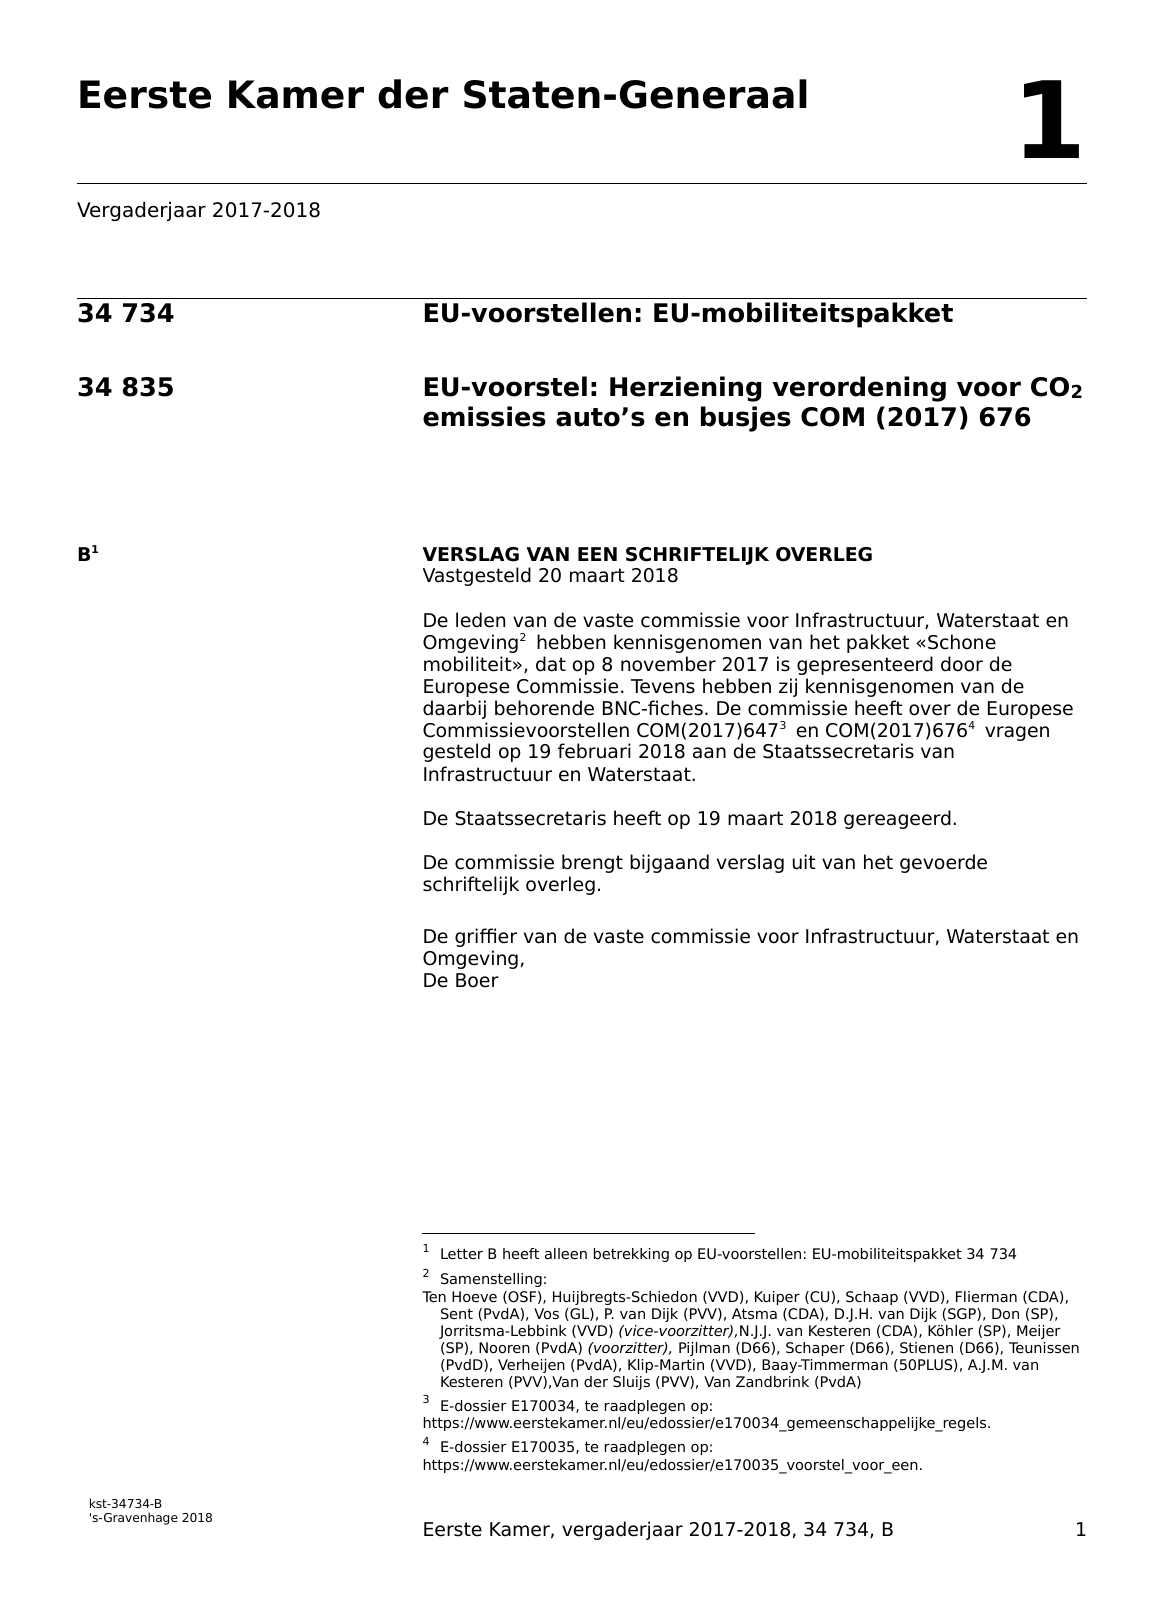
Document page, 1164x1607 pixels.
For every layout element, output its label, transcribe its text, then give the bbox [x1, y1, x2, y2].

text kst-34734-B [88, 1497, 323, 1511]
text https://www.eerstekamer.nl/eu/edossier/e170035_voorstel_voor_een. [422, 1457, 1087, 1474]
table_cell Vergaderjaar 2017-2018 [77, 184, 1087, 298]
subtitle 34 835 EU-voorstel: Herziening verordening voor CO2 emissies auto’s en busjes COM (2017) 676 [77, 373, 1087, 432]
text De griffier van de vaste commissie voor Infrastructuur, Waterstaat en Omgeving, De Boer [422, 926, 1087, 992]
subtitle B VERSLAG VAN EEN SCHRIFTELIJK OVERLEG [77, 543, 1087, 565]
text E-dossier E170034, te raadplegen op: [422, 1393, 1087, 1416]
text https://www.eerstekamer.nl/eu/edossier/e170034_gemeenschappelijke_regels. [422, 1416, 1087, 1432]
text Vastgesteld 20 maart 2018 [422, 565, 1087, 587]
text Letter B heeft alleen betrekking op EU-voorstellen: EU-mobiliteitspakket 34 734 [422, 1242, 1087, 1264]
text Samenstelling: [422, 1267, 1087, 1289]
text De leden van de vaste commissie voor Infrastructuur, Waterstaat en Omgeving hebben kennisgenomen van het pakket «Schone mobiliteit», dat op 8 november 2017 is gepresenteerd door de Europese Commissie. Tevens hebben zij kennisgenomen van de daarbij behorende BNC-fiches. De commissie heeft over de Europese Commissievoorstellen COM(2017)647 en COM(2017)676 vragen gesteld op 19 februari 2018 aan de Staatssecretaris van Infrastructuur en Waterstaat. [422, 609, 1087, 785]
table_header Eerste Kamer der Staten-Generaal [77, 59, 886, 183]
text E-dossier E170035, te raadplegen op: [422, 1435, 1087, 1457]
text De Staatssecretaris heeft op 19 maart 2018 gereageerd. [422, 808, 1087, 829]
text De commissie brengt bijgaand verslag uit van het gevoerde schriftelijk overleg. [422, 852, 1087, 896]
table_header 1 [886, 59, 1087, 183]
text 's-Gravenhage 2018 [88, 1511, 323, 1525]
text Ten Hoeve (OSF), Huijbregts-Schiedon (VVD), Kuiper (CU), Schaap (VVD), Flierman (CDA), Sent (PvdA), Vos (GL), P. van Dijk (PVV), Atsma (CDA), D.J.H. van Dijk (SGP), Don (SP), Jorritsma-Lebbink (VVD) (vice-voorzitter),N.J.J. van Kesteren (CDA), Köhler (SP), Meijer (SP), Nooren (PvdA) (voorzitter), Pijlman (D66), Schaper (D66), Stienen (D66), Teunissen (PvdD), Verheijen (PvdA), Klip-Martin (VVD), Baay-Timmerman (50PLUS), A.J.M. van Kesteren (PVV),Van der Sluijs (PVV), Van Zandbrink (PvdA) [422, 1289, 1087, 1391]
subtitle 34 734 EU-voorstellen: EU-mobiliteitspakket [77, 299, 1087, 329]
